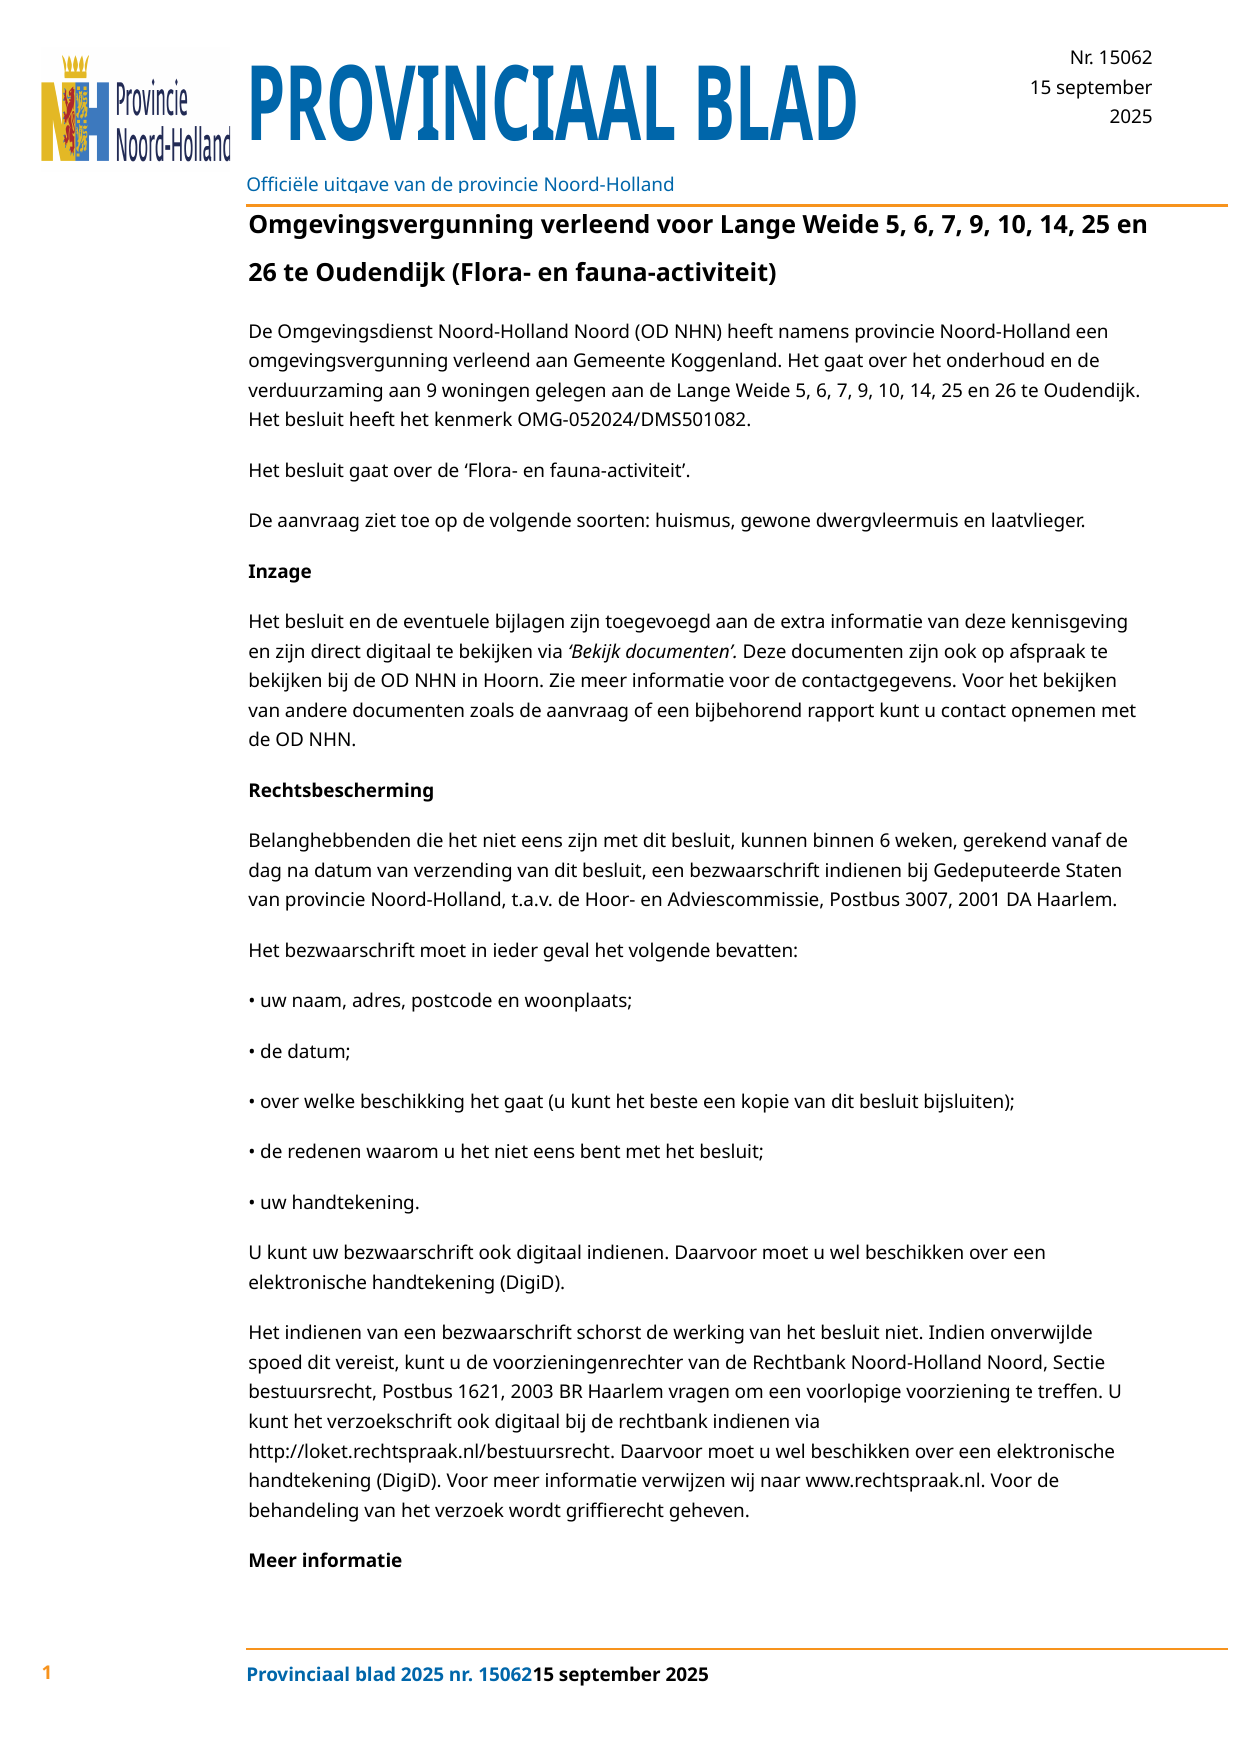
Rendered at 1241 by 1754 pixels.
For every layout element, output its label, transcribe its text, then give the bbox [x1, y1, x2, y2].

text Het indienen van een bezwaarschrift schorst de werking van het besluit niet. Indien onverwijlde spoed dit vereist, kunt u de voorzieningenrechter van de Rechtbank Noord-Holland Noord, Sectie bestuursrecht, Postbus 1621, 2003 BR Haarlem vragen om een voorlopige voorziening te treffen. U kunt het verzoekschrift ook digitaal bij de rechtbank indienen via http://loket.rechtspraak.nl/bestuursrecht. Daarvoor moet u wel beschikken over een elektronische handtekening (DigiD). Voor meer informatie verwijzen wij naar www.rechtspraak.nl. Voor de behandeling van het verzoek wordt griffierecht geheven. [248, 1319, 1152, 1523]
text Rechtsbescherming [248, 777, 1152, 803]
text Meer informatie [248, 1547, 1152, 1573]
text U kunt uw bezwaarschrift ook digitaal indienen. Daarvoor moet u wel beschikken over een elektronische handtekening (DigiD). [248, 1239, 1152, 1295]
text Omgevingsvergunning verleend voor Lange Weide 5, 6, 7, 9, 10, 14, 25 en 26 te Oudendijk (Flora- en fauna-activiteit) [248, 207, 1152, 288]
text Inzage [248, 558, 1152, 584]
text De aanvraag ziet toe op de volgende soorten: huismus, gewone dwergvleermuis en laatvlieger. [248, 507, 1152, 533]
text Belanghebbenden die het niet eens zijn met dit besluit, kunnen binnen 6 weken, gerekend vanaf de dag na datum van verzending van dit besluit, een bezwaarschrift indienen bij Gedeputeerde Staten van provincie Noord-Holland, t.a.v. de Hoor- en Adviescommissie, Postbus 3007, 2001 DA Haarlem. [248, 827, 1152, 912]
text Het besluit gaat over de ‘Flora- en fauna-activiteit’. [248, 457, 1152, 483]
picture [41, 47, 231, 172]
text • de redenen waarom u het niet eens bent met het besluit; [248, 1139, 1152, 1164]
text • over welke beschikking het gaat (u kunt het beste een kopie van dit besluit bijsluiten); [248, 1088, 1152, 1114]
text • uw handtekening. [248, 1189, 1152, 1215]
text De Omgevingsdienst Noord-Holland Noord (OD NHN) heeft namens provincie Noord-Holland een omgevingsvergunning verleend aan Gemeente Koggenland. Het gaat over het onderhoud en de verduurzaming aan 9 woningen gelegen aan de Lange Weide 5, 6, 7, 9, 10, 14, 25 en 26 te Oudendijk. Het besluit heeft het kenmerk OMG-052024/DMS501082. [248, 318, 1152, 432]
text • de datum; [248, 1038, 1152, 1064]
text Het besluit en de eventuele bijlagen zijn toegevoegd aan de extra informatie van deze kennisgeving en zijn direct digitaal te bekijken via ‘Bekijk documenten’. Deze documenten zijn ook op afspraak te bekijken bij de OD NHN in Hoorn. Zie meer informatie voor de contactgegevens. Voor het bekijken van andere documenten zoals de aanvraag of een bijbehorend rapport kunt u contact opnemen met de OD NHN. [248, 608, 1152, 752]
text • uw naam, adres, postcode en woonplaats; [248, 987, 1152, 1013]
text Het bezwaarschrift moet in ieder geval het volgende bevatten: [248, 937, 1152, 963]
